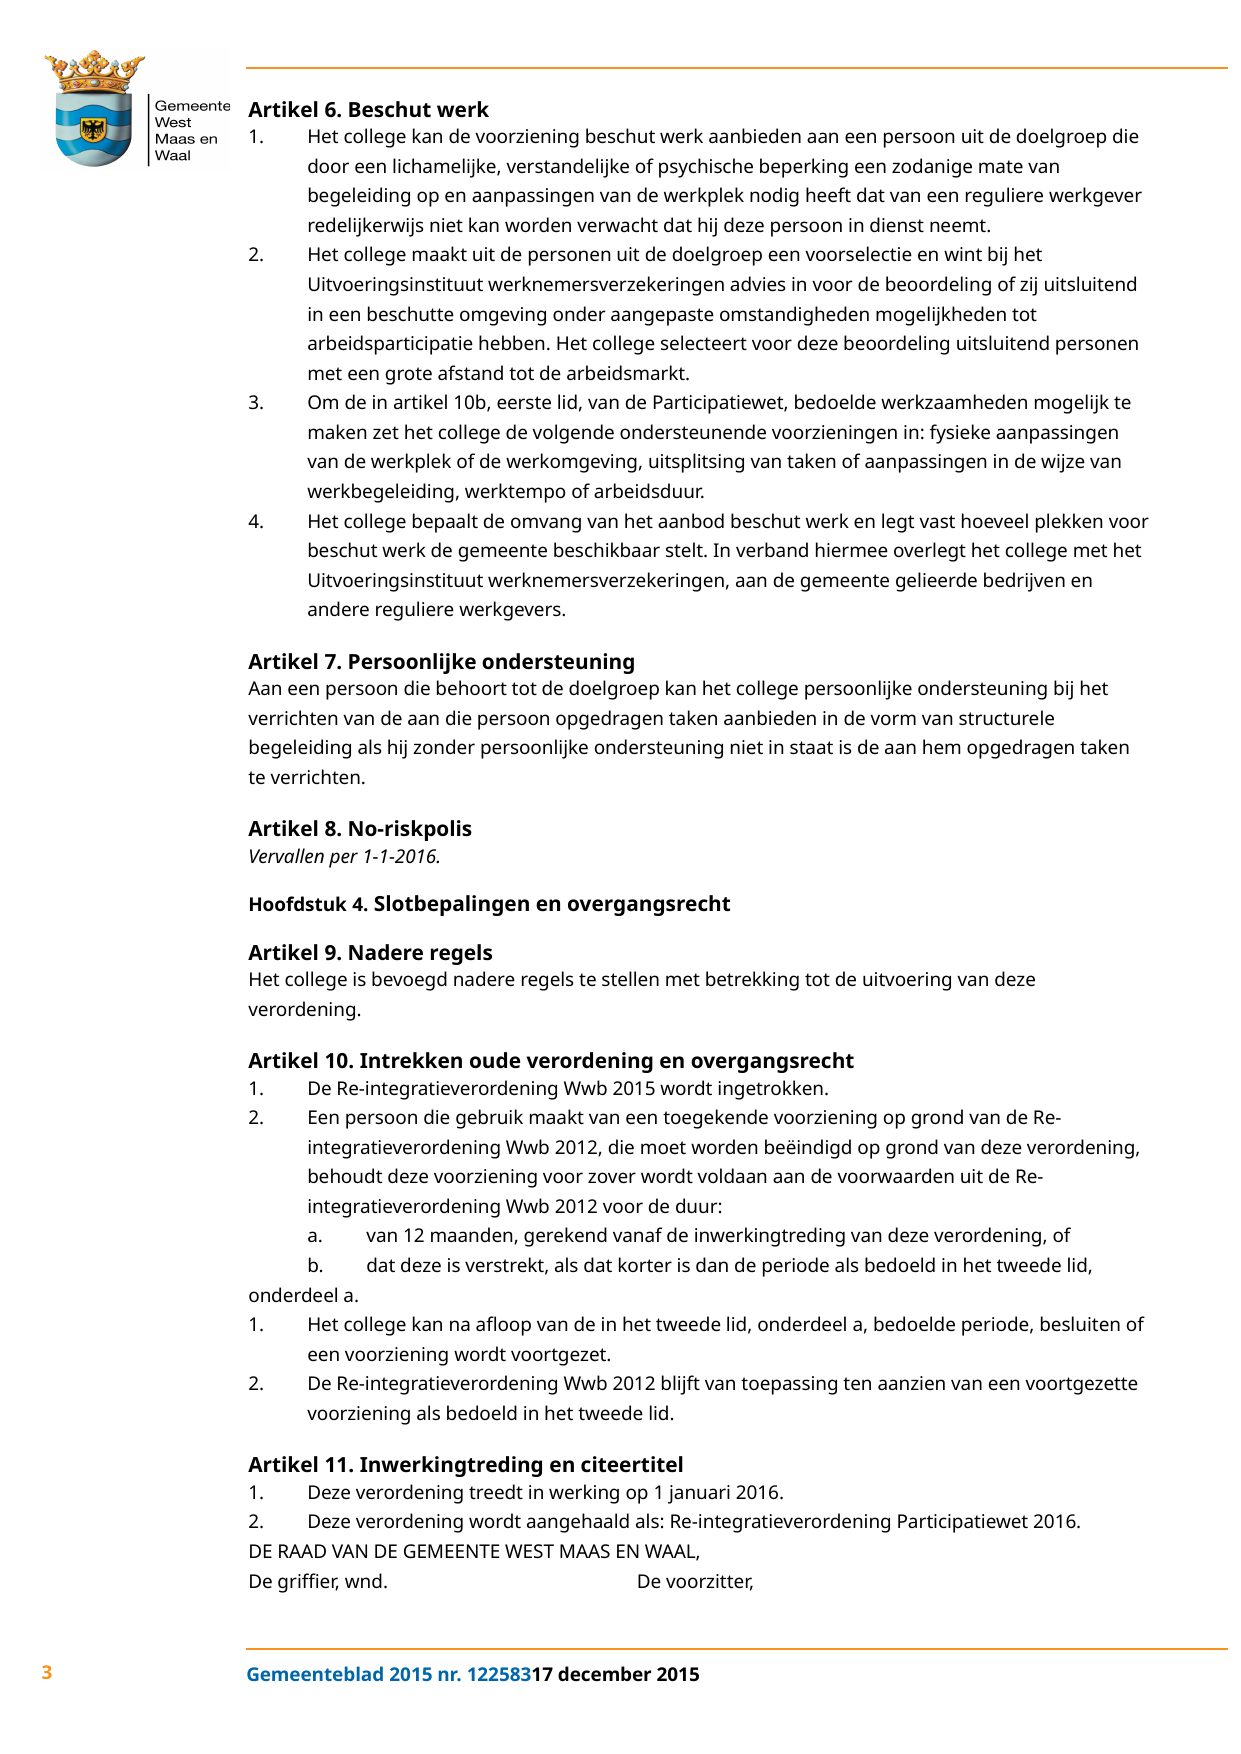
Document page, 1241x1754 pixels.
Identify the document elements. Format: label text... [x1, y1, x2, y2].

text DE RAAD VAN DE GEMEENTE WEST MAAS EN WAAL, [248, 1538, 1152, 1564]
text Artikel 6. Beschut werk [248, 95, 1152, 123]
list Een persoon die gebruik maakt van een toegekende voorziening op grond van de Re-integratieverordening Wwb 2012, die moet worden beëindigd op grond van deze verordening, behoudt deze voorziening voor zover wordt voldaan aan de voorwaarden uit de Re-integratieverordening Wwb 2012 voor de duur: [248, 1104, 1152, 1219]
list Deze verordening wordt aangehaald als: Re-integratieverordening Participatiewet 2016. [248, 1509, 1152, 1534]
list van 12 maanden, gerekend vanaf de inwerkingtreding van deze verordening, of [307, 1223, 1152, 1248]
text Artikel 9. Nadere regels [248, 938, 1152, 966]
list dat deze is verstrekt, als dat korter is dan de periode als bedoeld in het tweede lid, [307, 1252, 1152, 1278]
list Deze verordening treedt in werking op 1 januari 2016. [248, 1479, 1152, 1505]
text Het college is bevoegd nadere regels te stellen met betrekking tot de uitvoering van deze verordening. [248, 966, 1152, 1022]
text Aan een persoon die behoort tot de doelgroep kan het college persoonlijke ondersteuning bij het verrichten van de aan die persoon opgedragen taken aanbieden in de vorm van structurele begeleiding als hij zonder persoonlijke ondersteuning niet in staat is de aan hem opgedragen taken te verrichten. [248, 675, 1152, 790]
text Artikel 11. Inwerkingtreding en citeertitel [248, 1451, 1152, 1479]
text Artikel 7. Persoonlijke ondersteuning [248, 647, 1152, 675]
table_header De griffier, wnd. [248, 1568, 637, 1594]
list Het college kan de voorziening beschut werk aanbieden aan een persoon uit de doelgroep die door een lichamelijke, verstandelijke of psychische beperking een zodanige mate van begeleiding op en aanpassingen van de werkplek nodig heeft dat van een reguliere werkgever redelijkerwijs niet kan worden verwacht dat hij deze persoon in dienst neemt. [248, 123, 1152, 238]
text Artikel 10. Intrekken oude verordening en overgangsrecht [248, 1046, 1152, 1075]
list De Re-integratieverordening Wwb 2012 blijft van toepassing ten aanzien van een voortgezette voorziening als bedoeld in het tweede lid. [248, 1371, 1152, 1426]
list Het college maakt uit de personen uit de doelgroep een voorselectie en wint bij het Uitvoeringsinstituut werknemersverzekeringen advies in voor de beoordeling of zij uitsluitend in een beschutte omgeving onder aangepaste omstandigheden mogelijkheden tot arbeidsparticipatie hebben. Het college selecteert voor deze beoordeling uitsluitend personen met een grote afstand tot de arbeidsmarkt. [248, 242, 1152, 386]
picture [41, 47, 231, 172]
text Vervallen per 1-1-2016. [248, 843, 1152, 869]
list De Re-integratieverordening Wwb 2015 wordt ingetrokken. [248, 1075, 1152, 1101]
text Hoofdstuk 4. Slotbepalingen en overgangsrecht [248, 889, 1152, 917]
list Het college bepaalt de omvang van het aanbod beschut werk en legt vast hoeveel plekken voor beschut werk de gemeente beschikbaar stelt. In verband hiermee overlegt het college met het Uitvoeringsinstituut werknemersverzekeringen, aan de gemeente gelieerde bedrijven en andere reguliere werkgevers. [248, 508, 1152, 622]
text Artikel 8. No-riskpolis [248, 814, 1152, 843]
table_header De voorzitter, [637, 1568, 1152, 1594]
list Het college kan na afloop van de in het tweede lid, onderdeel a, bedoelde periode, besluiten of een voorziening wordt voortgezet. [248, 1311, 1152, 1367]
text onderdeel a. [248, 1282, 1152, 1308]
list Om de in artikel 10b, eerste lid, van de Participatiewet, bedoelde werkzaamheden mogelijk te maken zet het college de volgende ondersteunende voorzieningen in: fysieke aanpassingen van de werkplek of de werkomgeving, uitsplitsing van taken of aanpassingen in de wijze van werkbegeleiding, werktempo of arbeidsduur. [248, 389, 1152, 504]
